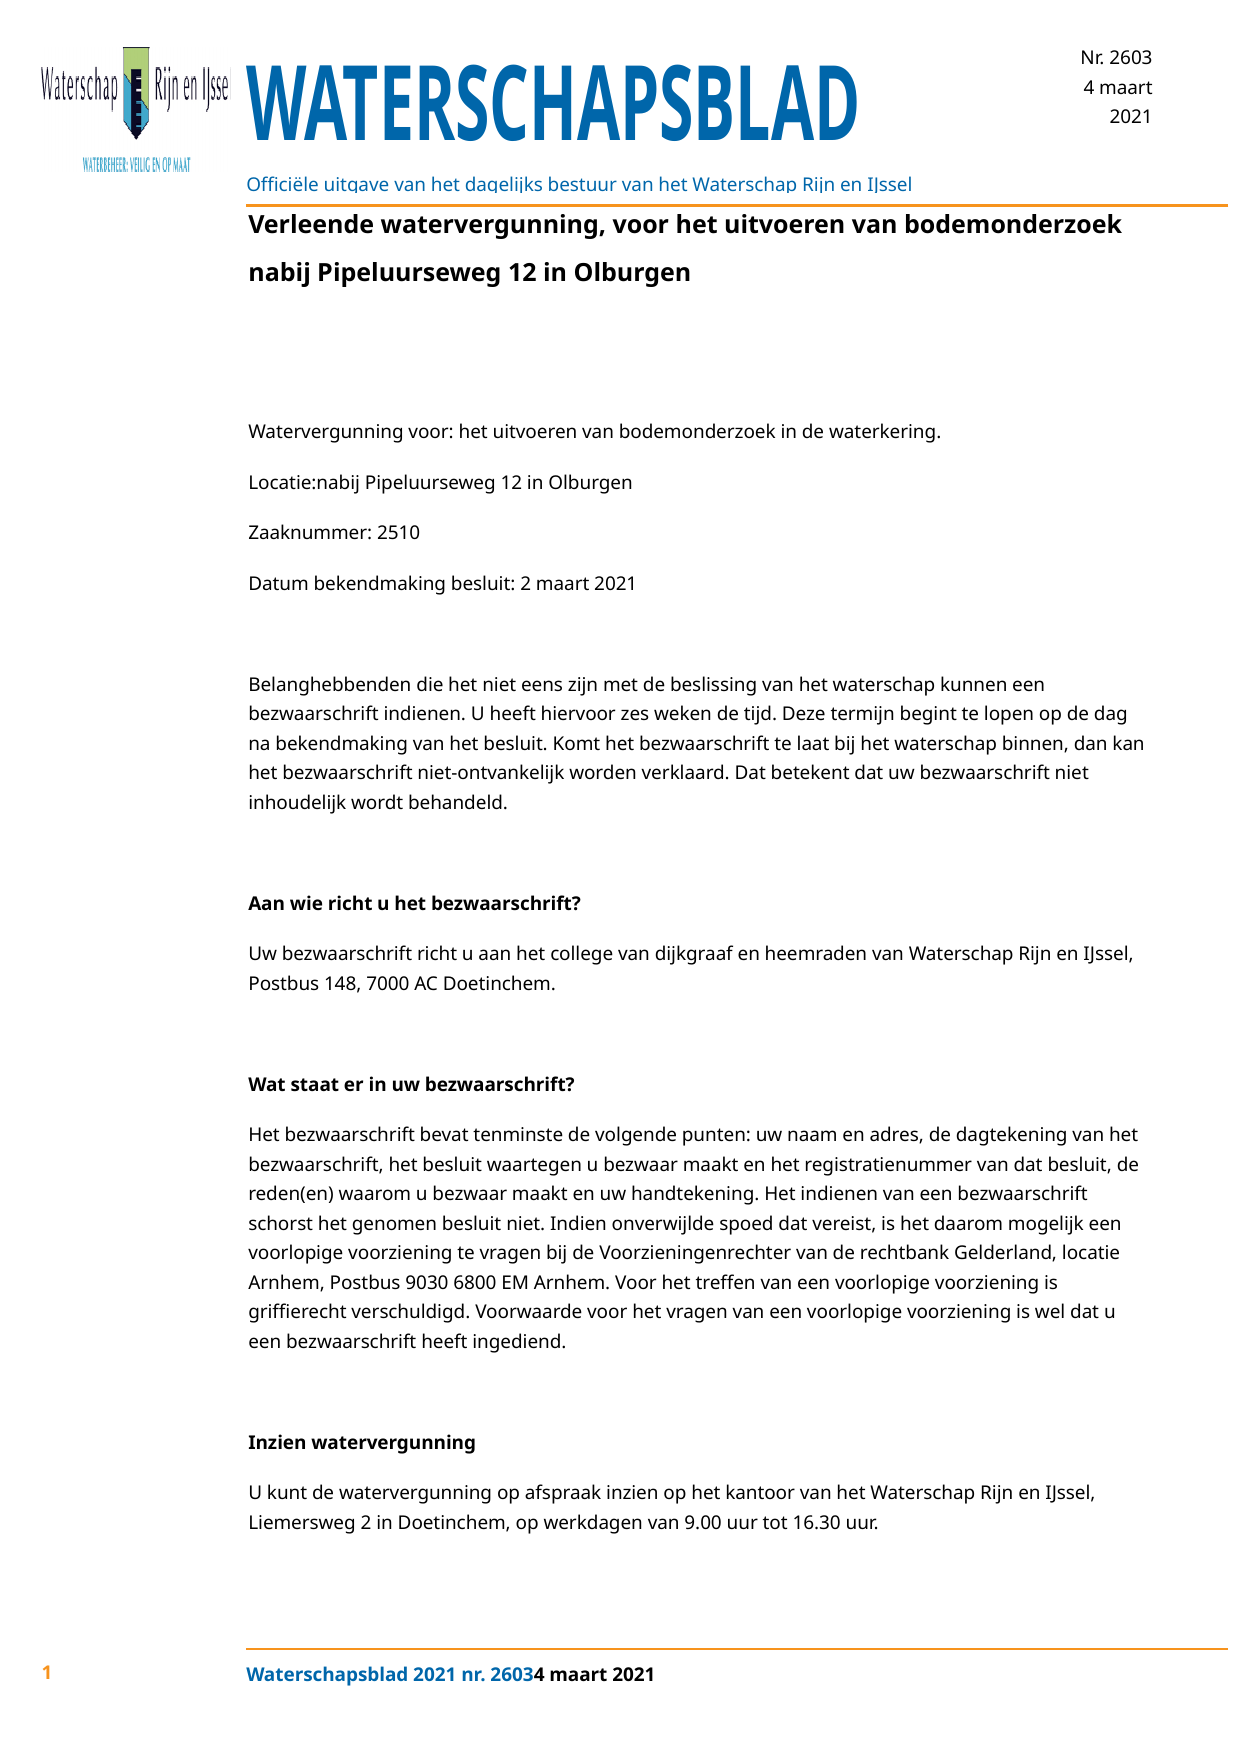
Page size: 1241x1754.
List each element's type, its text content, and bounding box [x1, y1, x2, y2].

text Aan wie richt u het bezwaarschrift? [248, 890, 1152, 916]
text Wat staat er in uw bezwaarschrift? [248, 1071, 1152, 1097]
text Locatie:nabij Pipeluurseweg 12 in Olburgen [248, 469, 1152, 495]
text Inzien watervergunning [248, 1429, 1152, 1455]
text Zaaknummer: 2510 [248, 519, 1152, 545]
picture [41, 47, 231, 172]
text Watervergunning voor: het uitvoeren van bodemonderzoek in de waterkering. [248, 419, 1152, 444]
text Het bezwaarschrift bevat tenminste de volgende punten: uw naam en adres, de dagtekening van het bezwaarschrift, het besluit waartegen u bezwaar maakt en het registratienummer van dat besluit, de reden(en) waarom u bezwaar maakt en uw handtekening. Het indienen van een bezwaarschrift schorst het genomen besluit niet. Indien onverwijlde spoed dat vereist, is het daarom mogelijk een voorlopige voorziening te vragen bij de Voorzieningenrechter van de rechtbank Gelderland, locatie Arnhem, Postbus 9030 6800 EM Arnhem. Voor het treffen van een voorlopige voorziening is griffierecht verschuldigd. Voorwaarde voor het vragen van een voorlopige voorziening is wel dat u een bezwaarschrift heeft ingediend. [248, 1121, 1152, 1354]
text U kunt de watervergunning op afspraak inzien op het kantoor van het Waterschap Rijn en IJssel, Liemersweg 2 in Doetinchem, op werkdagen van 9.00 uur tot 16.30 uur. [248, 1479, 1152, 1535]
text Verleende watervergunning, voor het uitvoeren van bodemonderzoek nabij Pipeluurseweg 12 in Olburgen [248, 207, 1152, 288]
text Uw bezwaarschrift richt u aan het college van dijkgraaf en heemraden van Waterschap Rijn en IJssel, Postbus 148, 7000 AC Doetinchem. [248, 940, 1152, 996]
text Belanghebbenden die het niet eens zijn met de beslissing van het waterschap kunnen een bezwaarschrift indienen. U heeft hiervoor zes weken de tijd. Deze termijn begint te lopen op de dag na bekendmaking van het besluit. Komt het bezwaarschrift te laat bij het waterschap binnen, dan kan het bezwaarschrift niet-ontvankelijk worden verklaard. Dat betekent dat uw bezwaarschrift niet inhoudelijk wordt behandeld. [248, 671, 1152, 815]
text Datum bekendmaking besluit: 2 maart 2021 [248, 570, 1152, 596]
